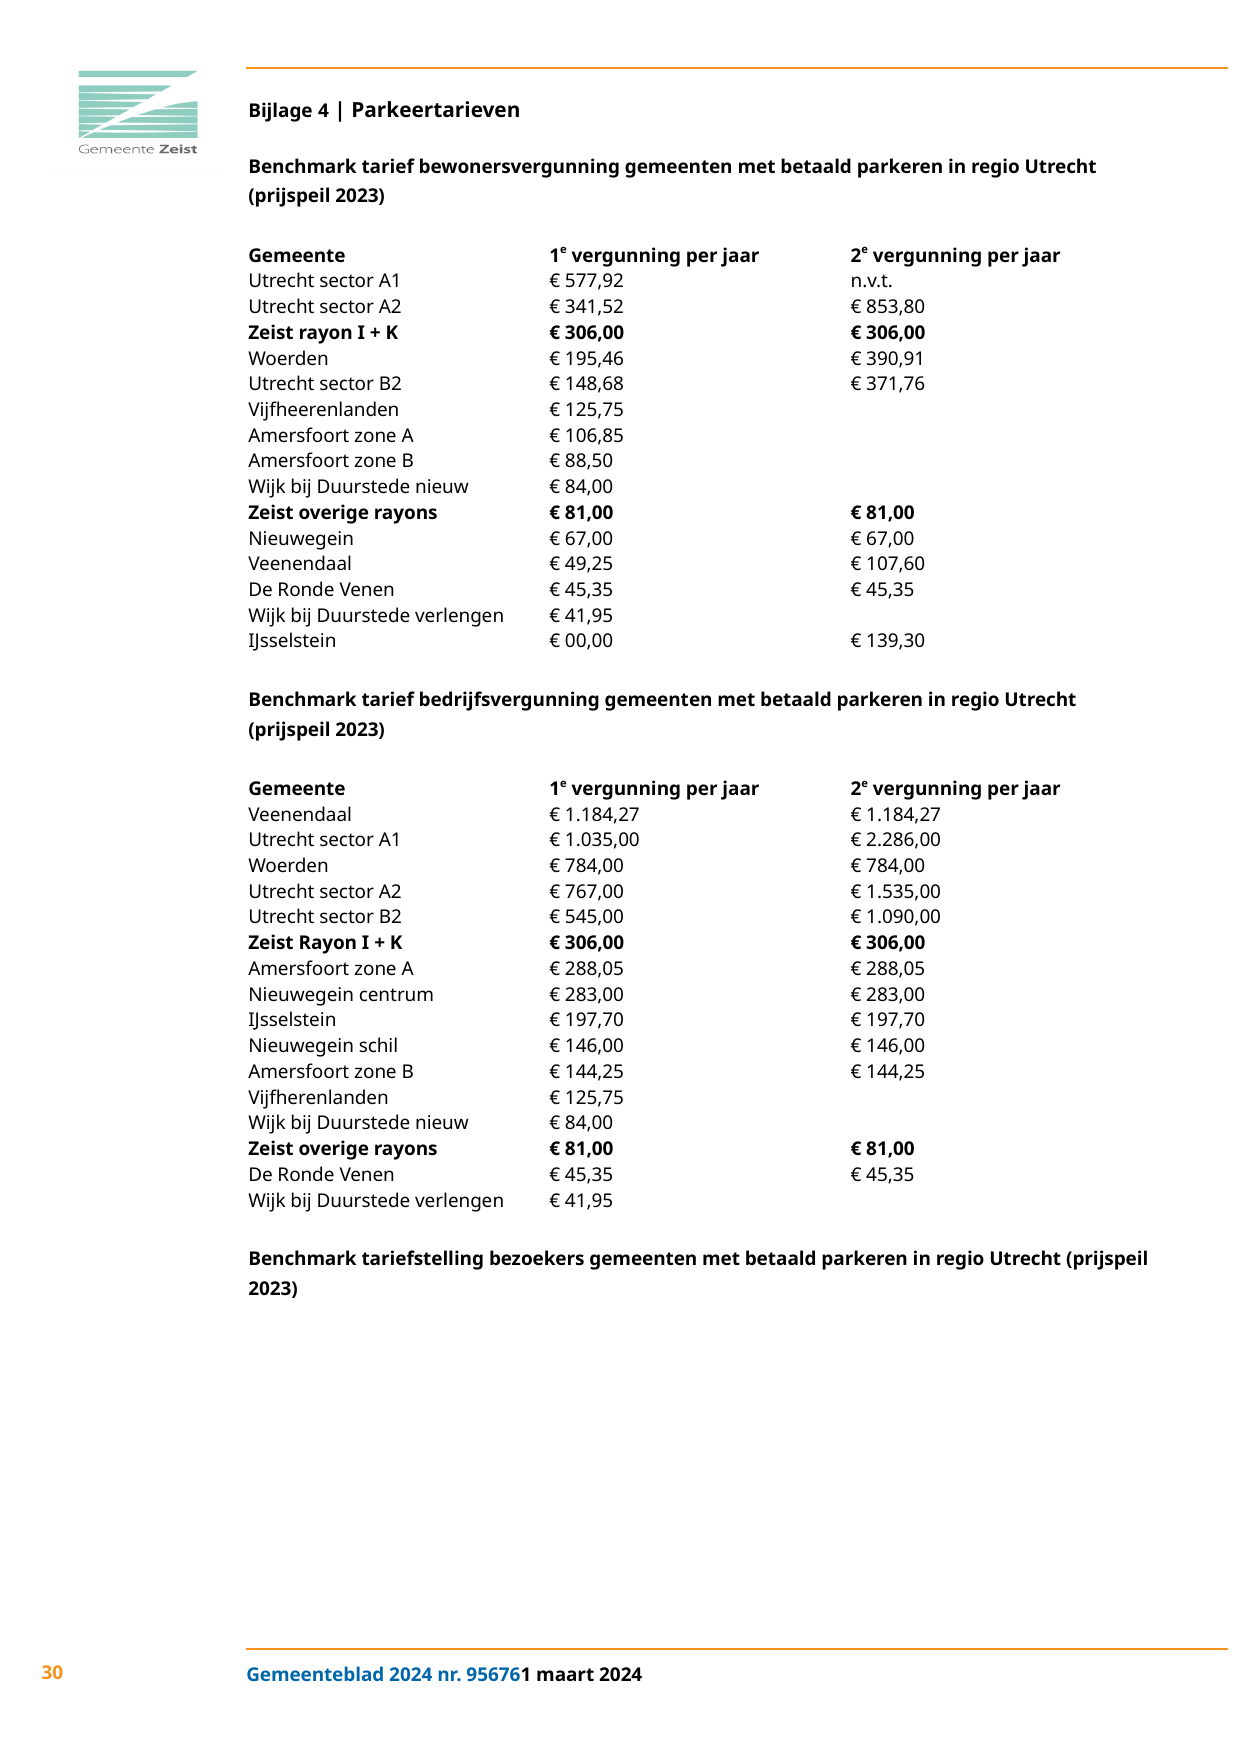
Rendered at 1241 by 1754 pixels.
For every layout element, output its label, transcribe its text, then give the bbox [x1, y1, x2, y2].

table_cell [850, 396, 1152, 422]
table_cell Zeist overige rayons [248, 1135, 549, 1161]
table_cell Amersfoort zone A [248, 422, 549, 448]
table_cell IJsselstein [248, 1007, 549, 1032]
table_cell Zeist rayon I + K [248, 319, 549, 345]
picture [41, 47, 231, 172]
table_cell Woerden [248, 345, 549, 370]
table_cell € 45,35 [549, 576, 850, 602]
table_cell [850, 602, 1152, 628]
table_cell € 45,35 [850, 1161, 1152, 1187]
table_cell [850, 1110, 1152, 1135]
table_header 1e vergunning per jaar [549, 242, 850, 267]
table_cell € 1.184,27 [549, 801, 850, 827]
text Benchmark tariefstelling bezoekers gemeenten met betaald parkeren in regio Utrecht (prijspeil 2023) [248, 1245, 1152, 1301]
table_cell € 306,00 [850, 319, 1152, 345]
table_cell € 283,00 [549, 981, 850, 1007]
text Benchmark tarief bewonersvergunning gemeenten met betaald parkeren in regio Utrecht (prijspeil 2023) [248, 153, 1152, 208]
table_cell € 84,00 [549, 1110, 850, 1135]
table_cell € 306,00 [549, 930, 850, 955]
table_header 1e vergunning per jaar [549, 775, 850, 801]
table_cell Zeist Rayon I + K [248, 930, 549, 955]
table_cell € 81,00 [850, 1135, 1152, 1161]
table_cell € 1.535,00 [850, 878, 1152, 904]
table_cell Vijfherenlanden [248, 1084, 549, 1109]
table_cell [850, 448, 1152, 473]
table_cell n.v.t. [850, 268, 1152, 293]
table_cell € 2.286,00 [850, 827, 1152, 852]
table_cell € 144,25 [549, 1058, 850, 1084]
table_header 2e vergunning per jaar [850, 775, 1152, 801]
table_cell € 853,80 [850, 293, 1152, 319]
table_cell € 81,00 [549, 499, 850, 525]
table_cell € 49,25 [549, 551, 850, 576]
table_cell Nieuwegein centrum [248, 981, 549, 1007]
table_cell € 784,00 [549, 852, 850, 878]
table_cell € 144,25 [850, 1058, 1152, 1084]
table_cell € 288,05 [850, 955, 1152, 981]
table_cell Amersfoort zone A [248, 955, 549, 981]
table_cell Utrecht sector A2 [248, 878, 549, 904]
table_cell [850, 473, 1152, 499]
table_cell € 125,75 [549, 1084, 850, 1109]
table_cell € 81,00 [850, 499, 1152, 525]
table_cell € 41,95 [549, 602, 850, 628]
table_cell Utrecht sector A1 [248, 827, 549, 852]
table_cell Veenendaal [248, 551, 549, 576]
table_cell Vijfheerenlanden [248, 396, 549, 422]
table_cell € 146,00 [850, 1033, 1152, 1058]
table_header 2e vergunning per jaar [850, 242, 1152, 267]
table_cell € 139,30 [850, 628, 1152, 653]
table_cell € 00,00 [549, 628, 850, 653]
table_cell € 146,00 [549, 1033, 850, 1058]
table_cell De Ronde Venen [248, 576, 549, 602]
table_cell Utrecht sector B2 [248, 370, 549, 396]
table_cell € 341,52 [549, 293, 850, 319]
table_cell € 784,00 [850, 852, 1152, 878]
table_cell € 390,91 [850, 345, 1152, 370]
table_cell € 288,05 [549, 955, 850, 981]
table_cell € 306,00 [850, 930, 1152, 955]
table_cell € 148,68 [549, 370, 850, 396]
table_cell € 195,46 [549, 345, 850, 370]
table_cell Veenendaal [248, 801, 549, 827]
table_cell € 45,35 [850, 576, 1152, 602]
table_cell Utrecht sector A2 [248, 293, 549, 319]
table_cell Nieuwegein [248, 525, 549, 551]
table_cell [850, 1084, 1152, 1109]
table_cell De Ronde Venen [248, 1161, 549, 1187]
text Benchmark tarief bedrijfsvergunning gemeenten met betaald parkeren in regio Utrecht (prijspeil 2023) [248, 686, 1152, 742]
table_cell € 1.090,00 [850, 904, 1152, 929]
table_cell € 1.184,27 [850, 801, 1152, 827]
table_cell € 371,76 [850, 370, 1152, 396]
table_cell IJsselstein [248, 628, 549, 653]
table_cell € 197,70 [549, 1007, 850, 1032]
table_cell Zeist overige rayons [248, 499, 549, 525]
table_cell € 81,00 [549, 1135, 850, 1161]
table_cell € 577,92 [549, 268, 850, 293]
table_cell Amersfoort zone B [248, 1058, 549, 1084]
table_cell Wijk bij Duurstede nieuw [248, 1110, 549, 1135]
table_cell Wijk bij Duurstede nieuw [248, 473, 549, 499]
table_cell € 1.035,00 [549, 827, 850, 852]
table_cell € 67,00 [850, 525, 1152, 551]
table_header Gemeente [248, 775, 549, 801]
table_cell Amersfoort zone B [248, 448, 549, 473]
table_cell [850, 422, 1152, 448]
table_cell € 283,00 [850, 981, 1152, 1007]
table_cell Wijk bij Duurstede verlengen [248, 602, 549, 628]
table_cell € 45,35 [549, 1161, 850, 1187]
table_cell Utrecht sector A1 [248, 268, 549, 293]
text Bijlage 4 | Parkeertarieven [248, 95, 1152, 123]
table_cell € 88,50 [549, 448, 850, 473]
table_cell € 125,75 [549, 396, 850, 422]
table_cell [850, 1187, 1152, 1212]
table_cell Wijk bij Duurstede verlengen [248, 1187, 549, 1212]
table_cell € 106,85 [549, 422, 850, 448]
table_cell € 41,95 [549, 1187, 850, 1212]
table_cell € 84,00 [549, 473, 850, 499]
table_cell Utrecht sector B2 [248, 904, 549, 929]
table_cell Woerden [248, 852, 549, 878]
table_cell € 107,60 [850, 551, 1152, 576]
table_cell € 306,00 [549, 319, 850, 345]
table_cell € 197,70 [850, 1007, 1152, 1032]
table_cell € 67,00 [549, 525, 850, 551]
table_header Gemeente [248, 242, 549, 267]
table_cell € 545,00 [549, 904, 850, 929]
table_cell € 767,00 [549, 878, 850, 904]
table_cell Nieuwegein schil [248, 1033, 549, 1058]
